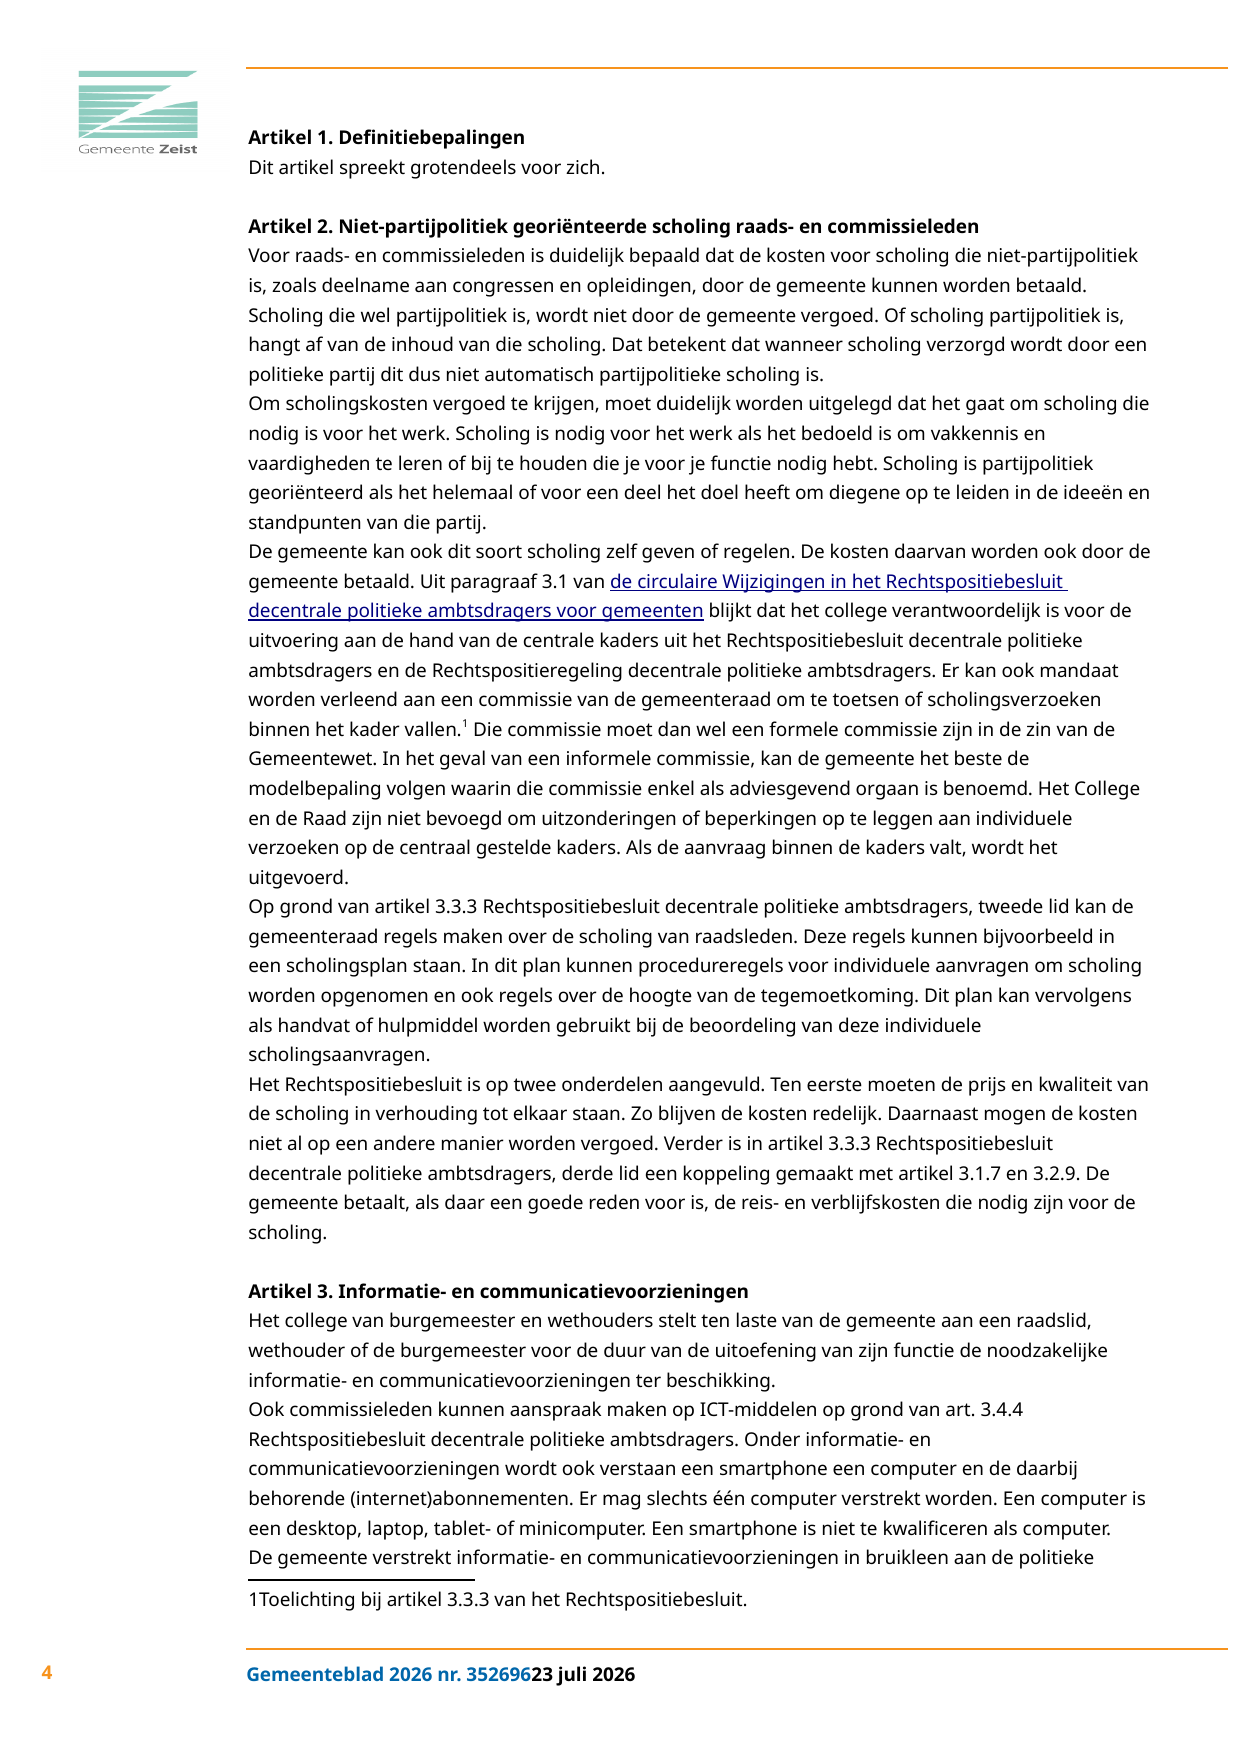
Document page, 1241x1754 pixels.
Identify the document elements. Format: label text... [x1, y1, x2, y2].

text Toelichting bij artikel 3.3.3 van het Rechtspositiebesluit. [248, 1586, 1152, 1612]
text Dit artikel spreekt grotendeels voor zich. [248, 154, 1152, 180]
text De gemeente verstrekt informatie- en communicatievoorzieningen in bruikleen aan de politieke [248, 1544, 1152, 1570]
text Voor raads- en commissieleden is duidelijk bepaald dat de kosten voor scholing die niet-partijpolitiek is, zoals deelname aan congressen en opleidingen, door de gemeente kunnen worden betaald. Scholing die wel partijpolitiek is, wordt niet door de gemeente vergoed. Of scholing partijpolitiek is, hangt af van de inhoud van die scholing. Dat betekent dat wanneer scholing verzorgd wordt door een politieke partij dit dus niet automatisch partijpolitieke scholing is. [248, 243, 1152, 387]
text Artikel 1. Definitiebepalingen [248, 124, 1152, 150]
text Het college van burgemeester en wethouders stelt ten laste van de gemeente aan een raadslid, wethouder of de burgemeester voor de duur van de uitoefening van zijn functie de noodzakelijke informatie- en communicatievoorzieningen ter beschikking. [248, 1308, 1152, 1393]
text Op grond van artikel 3.3.3 Rechtspositiebesluit decentrale politieke ambtsdragers, tweede lid kan de gemeenteraad regels maken over de scholing van raadsleden. Deze regels kunnen bijvoorbeeld in een scholingsplan staan. In dit plan kunnen procedureregels voor individuele aanvragen om scholing worden opgenomen en ook regels over de hoogte van de tegemoetkoming. Dit plan kan vervolgens als handvat of hulpmiddel worden gebruikt bij de beoordeling van deze individuele scholingsaanvragen. [248, 893, 1152, 1067]
picture [41, 47, 231, 172]
text Artikel 3. Informatie- en communicatievoorzieningen [248, 1278, 1152, 1304]
text Het Rechtspositiebesluit is op twee onderdelen aangevuld. Ten eerste moeten de prijs en kwaliteit van de scholing in verhouding tot elkaar staan. Zo blijven de kosten redelijk. Daarnaast mogen de kosten niet al op een andere manier worden vergoed. Verder is in artikel 3.3.3 Rechtspositiebesluit decentrale politieke ambtsdragers, derde lid een koppeling gemaakt met artikel 3.1.7 en 3.2.9. De gemeente betaalt, als daar een goede reden voor is, de reis- en verblijfskosten die nodig zijn voor de scholing. [248, 1071, 1152, 1245]
text Artikel 2. Niet-partijpolitiek georiënteerde scholing raads- en commissieleden [248, 213, 1152, 239]
text Ook commissieleden kunnen aanspraak maken op ICT-middelen op grond van art. 3.4.4 Rechtspositiebesluit decentrale politieke ambtsdragers. Onder informatie- en communicatievoorzieningen wordt ook verstaan een smartphone een computer en de daarbij behorende (internet)abonnementen. Er mag slechts één computer verstrekt worden. Een computer is een desktop, laptop, tablet- of minicomputer. Een smartphone is niet te kwalificeren als computer. [248, 1396, 1152, 1541]
text Om scholingskosten vergoed te krijgen, moet duidelijk worden uitgelegd dat het gaat om scholing die nodig is voor het werk. Scholing is nodig voor het werk als het bedoeld is om vakkennis en vaardigheden te leren of bij te houden die je voor je functie nodig hebt. Scholing is partijpolitiek georiënteerd als het helemaal of voor een deel het doel heeft om diegene op te leiden in de ideeën en standpunten van die partij. [248, 391, 1152, 535]
text De gemeente kan ook dit soort scholing zelf geven of regelen. De kosten daarvan worden ook door de gemeente betaald. Uit paragraaf 3.1 van de circulaire Wijzigingen in het Rechtspositiebesluit decentrale politieke ambtsdragers voor gemeenten blijkt dat het college verantwoordelijk is voor de uitvoering aan de hand van de centrale kaders uit het Rechtspositiebesluit decentrale politieke ambtsdragers en de Rechtspositieregeling decentrale politieke ambtsdragers. Er kan ook mandaat worden verleend aan een commissie van de gemeenteraad om te toetsen of scholingsverzoeken binnen het kader vallen. Die commissie moet dan wel een formele commissie zijn in de zin van de Gemeentewet. In het geval van een informele commissie, kan de gemeente het beste de modelbepaling volgen waarin die commissie enkel als adviesgevend orgaan is benoemd. Het College en de Raad zijn niet bevoegd om uitzonderingen of beperkingen op te leggen aan individuele verzoeken op de centraal gestelde kaders. Als de aanvraag binnen de kaders valt, wordt het uitgevoerd. [248, 538, 1152, 890]
